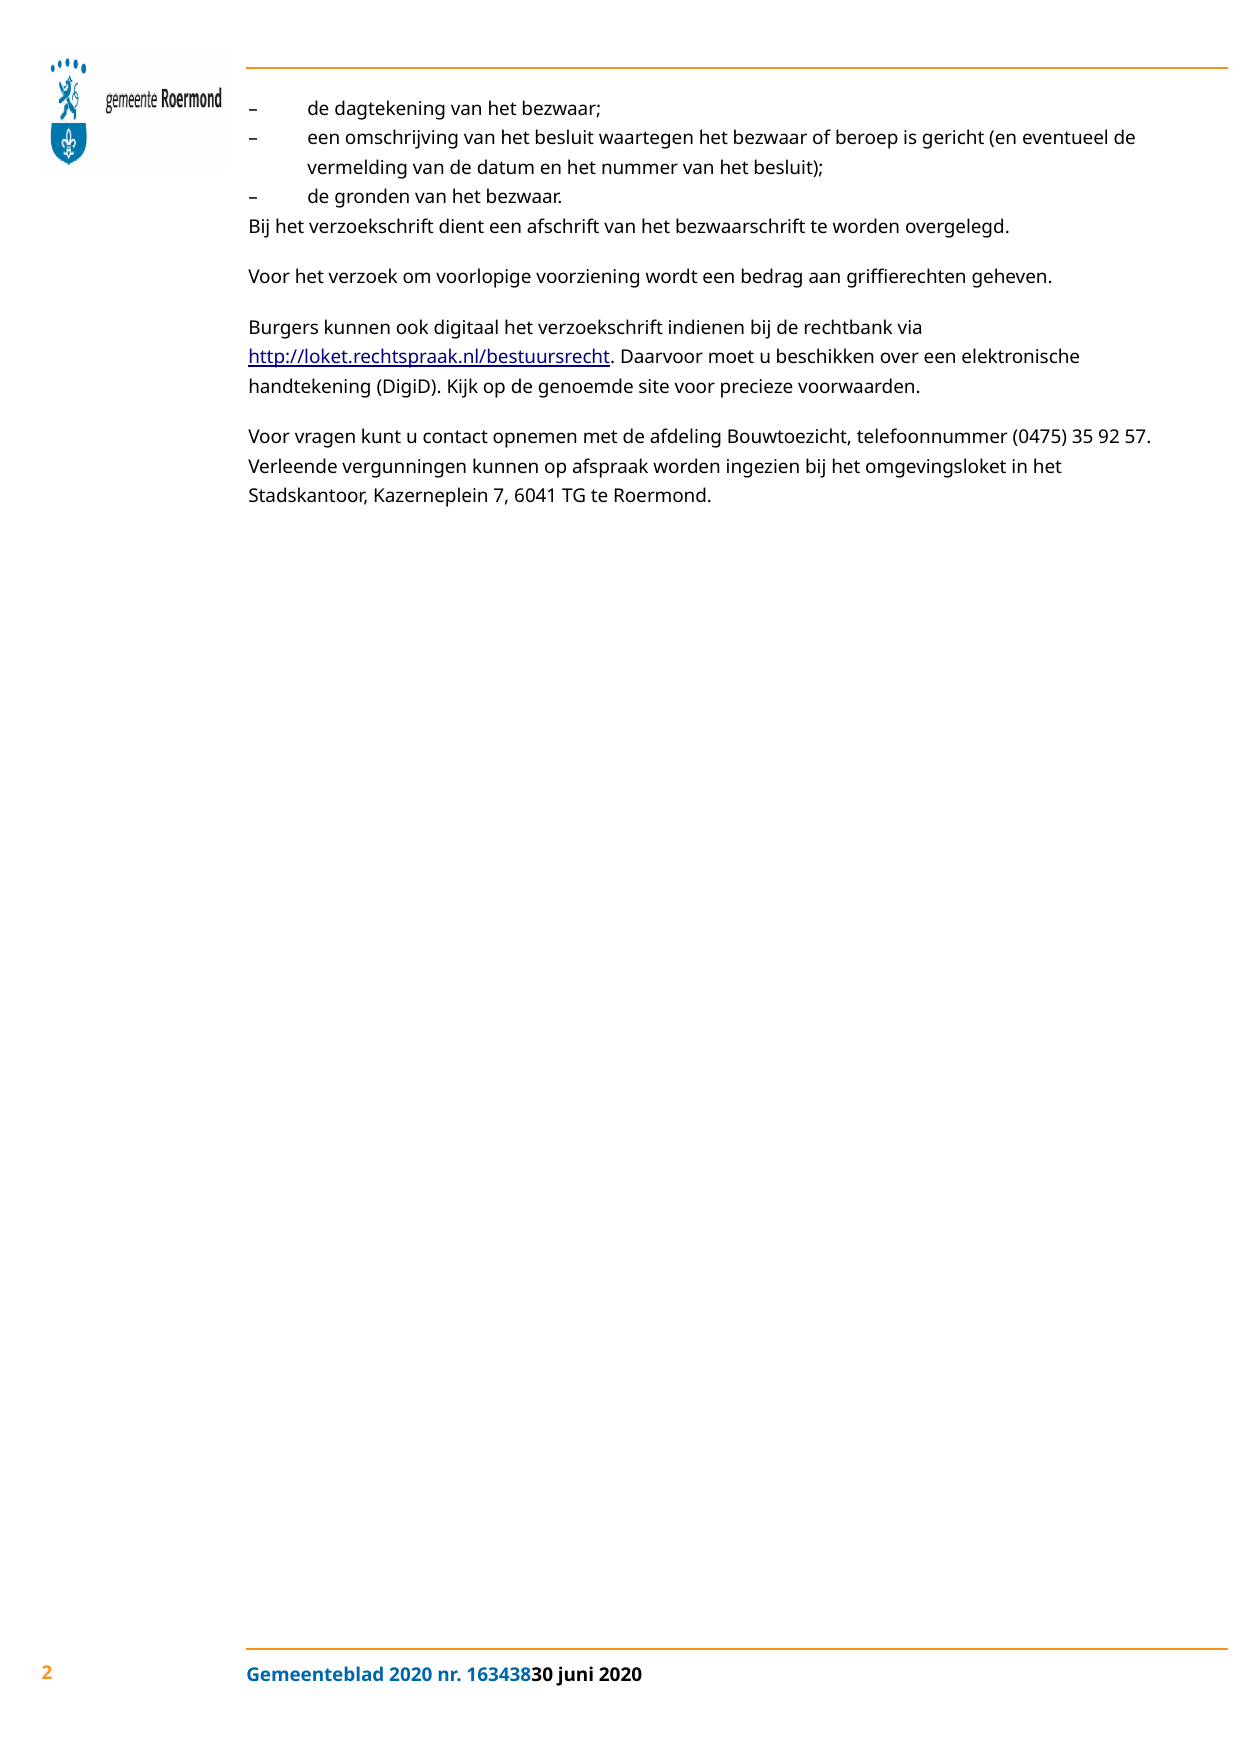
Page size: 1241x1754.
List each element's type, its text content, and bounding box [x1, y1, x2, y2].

list de dagtekening van het bezwaar; [248, 95, 1152, 121]
text Bij het verzoekschrift dient een afschrift van het bezwaarschrift te worden overgelegd. [248, 213, 1152, 239]
text Voor het verzoek om voorlopige voorziening wordt een bedrag aan griffierechten geheven. [248, 263, 1152, 289]
list een omschrijving van het besluit waartegen het bezwaar of beroep is gericht (en eventueel de vermelding van de datum en het nummer van het besluit); [248, 124, 1152, 180]
picture [41, 47, 231, 172]
text Burgers kunnen ook digitaal het verzoekschrift indienen bij de rechtbank via http://loket.rechtspraak.nl/bestuursrecht. Daarvoor moet u beschikken over een elektronische handtekening (DigiD). Kijk op de genoemde site voor precieze voorwaarden. [248, 314, 1152, 399]
list de gronden van het bezwaar. [248, 183, 1152, 209]
text Voor vragen kunt u contact opnemen met de afdeling Bouwtoezicht, telefoonnummer (0475) 35 92 57. Verleende vergunningen kunnen op afspraak worden ingezien bij het omgevingsloket in het Stadskantoor, Kazerneplein 7, 6041 TG te Roermond. [248, 423, 1152, 508]
